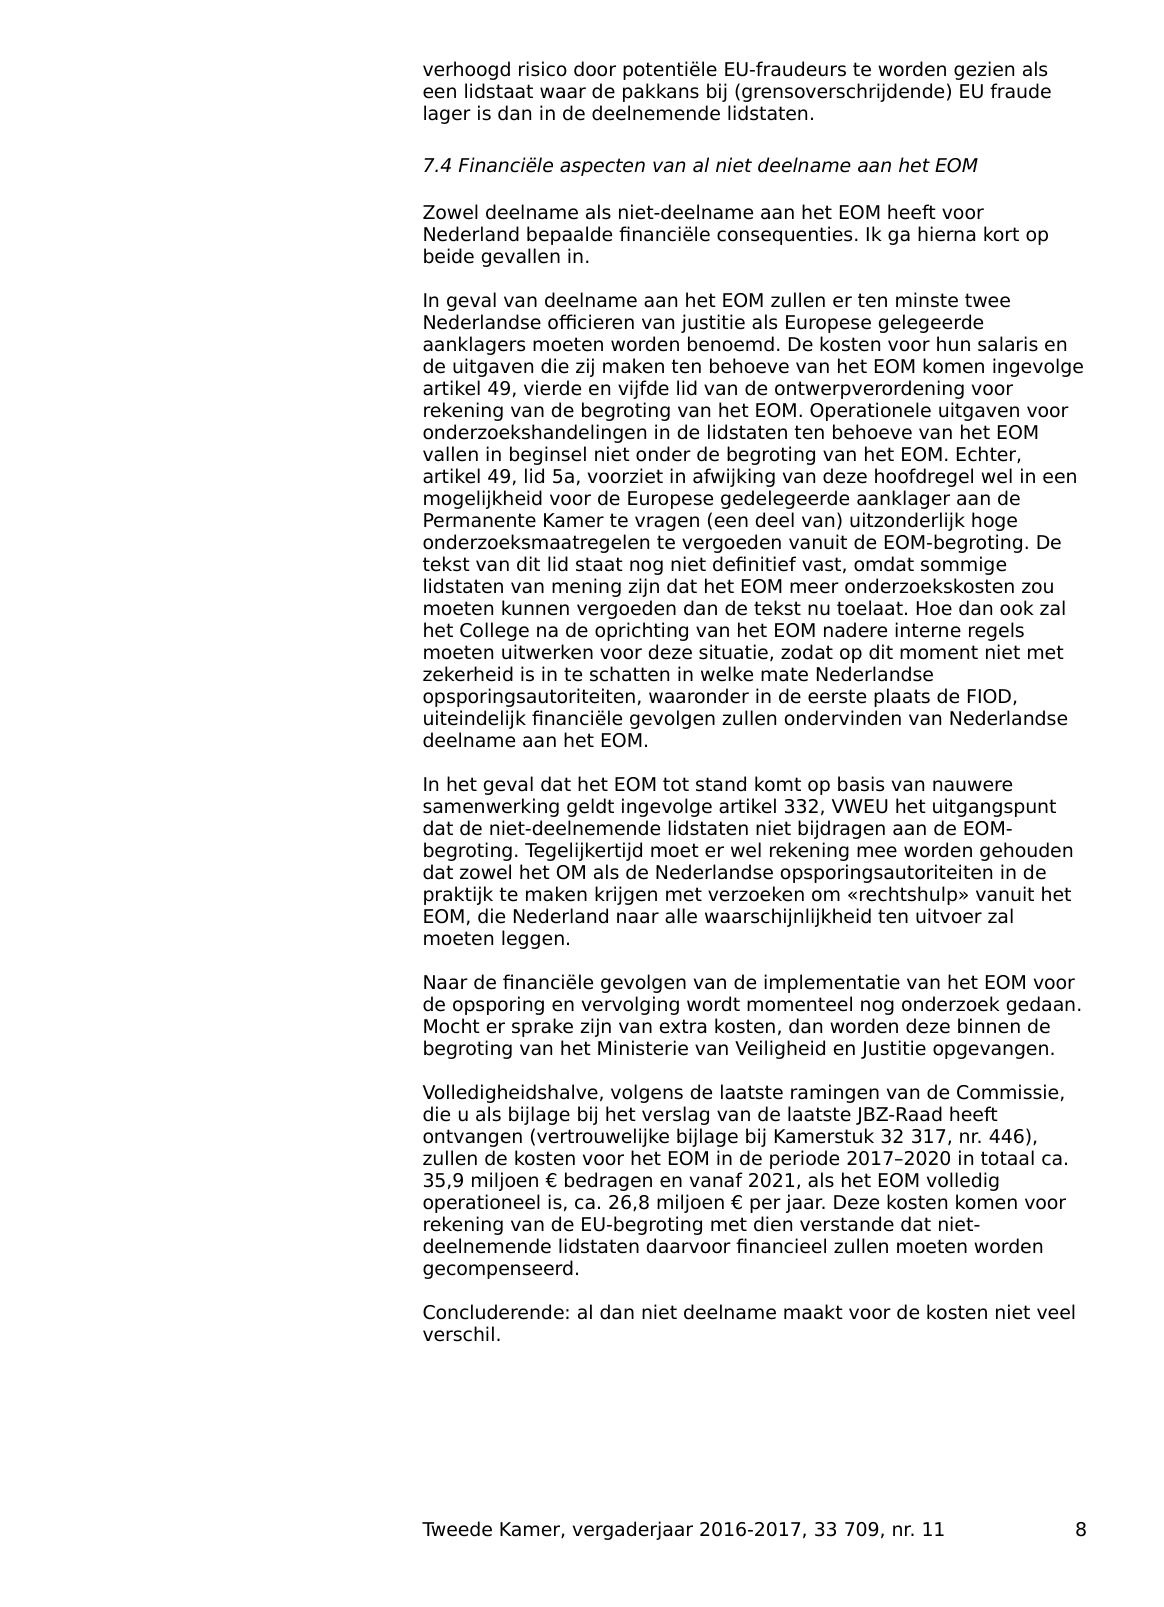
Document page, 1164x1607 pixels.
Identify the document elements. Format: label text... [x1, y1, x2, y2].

text In geval van deelname aan het EOM zullen er ten minste twee Nederlandse officieren van justitie als Europese gelegeerde aanklagers moeten worden benoemd. De kosten voor hun salaris en de uitgaven die zij maken ten behoeve van het EOM komen ingevolge artikel 49, vierde en vijfde lid van de ontwerpverordening voor rekening van de begroting van het EOM. Operationele uitgaven voor onderzoekshandelingen in de lidstaten ten behoeve van het EOM vallen in beginsel niet onder de begroting van het EOM. Echter, artikel 49, lid 5a, voorziet in afwijking van deze hoofdregel wel in een mogelijkheid voor de Europese gedelegeerde aanklager aan de Permanente Kamer te vragen (een deel van) uitzonderlijk hoge onderzoeksmaatregelen te vergoeden vanuit de EOM-begroting. De tekst van dit lid staat nog niet definitief vast, omdat sommige lidstaten van mening zijn dat het EOM meer onderzoekskosten zou moeten kunnen vergoeden dan de tekst nu toelaat. Hoe dan ook zal het College na de oprichting van het EOM nadere interne regels moeten uitwerken voor deze situatie, zodat op dit moment niet met zekerheid is in te schatten in welke mate Nederlandse opsporingsautoriteiten, waaronder in de eerste plaats de FIOD, uiteindelijk financiële gevolgen zullen ondervinden van Nederlandse deelname aan het EOM. [422, 290, 1087, 752]
text verhoogd risico door potentiële EU-fraudeurs te worden gezien als een lidstaat waar de pakkans bij (grensoverschrijdende) EU fraude lager is dan in de deelnemende lidstaten. [422, 59, 1087, 125]
text Zowel deelname als niet-deelname aan het EOM heeft voor Nederland bepaalde financiële consequenties. Ik ga hierna kort op beide gevallen in. [422, 202, 1087, 268]
text Concluderende: al dan niet deelname maakt voor de kosten niet veel verschil. [422, 1302, 1087, 1346]
subtitle 7.4 Financiële aspecten van al niet deelname aan het EOM [422, 155, 1087, 177]
text Naar de financiële gevolgen van de implementatie van het EOM voor de opsporing en vervolging wordt momenteel nog onderzoek gedaan. Mocht er sprake zijn van extra kosten, dan worden deze binnen de begroting van het Ministerie van Veiligheid en Justitie opgevangen. [422, 972, 1087, 1060]
text In het geval dat het EOM tot stand komt op basis van nauwere samenwerking geldt ingevolge artikel 332, VWEU het uitgangspunt dat de niet-deelnemende lidstaten niet bijdragen aan de EOM-begroting. Tegelijkertijd moet er wel rekening mee worden gehouden dat zowel het OM als de Nederlandse opsporingsautoriteiten in de praktijk te maken krijgen met verzoeken om «rechtshulp» vanuit het EOM, die Nederland naar alle waarschijnlijkheid ten uitvoer zal moeten leggen. [422, 774, 1087, 950]
text Volledigheidshalve, volgens de laatste ramingen van de Commissie, die u als bijlage bij het verslag van de laatste JBZ-Raad heeft ontvangen (vertrouwelijke bijlage bij Kamerstuk 32 317, nr. 446), zullen de kosten voor het EOM in de periode 2017–2020 in totaal ca. 35,9 miljoen € bedragen en vanaf 2021, als het EOM volledig operationeel is, ca. 26,8 miljoen € per jaar. Deze kosten komen voor rekening van de EU-begroting met dien verstande dat niet-deelnemende lidstaten daarvoor financieel zullen moeten worden gecompenseerd. [422, 1082, 1087, 1280]
